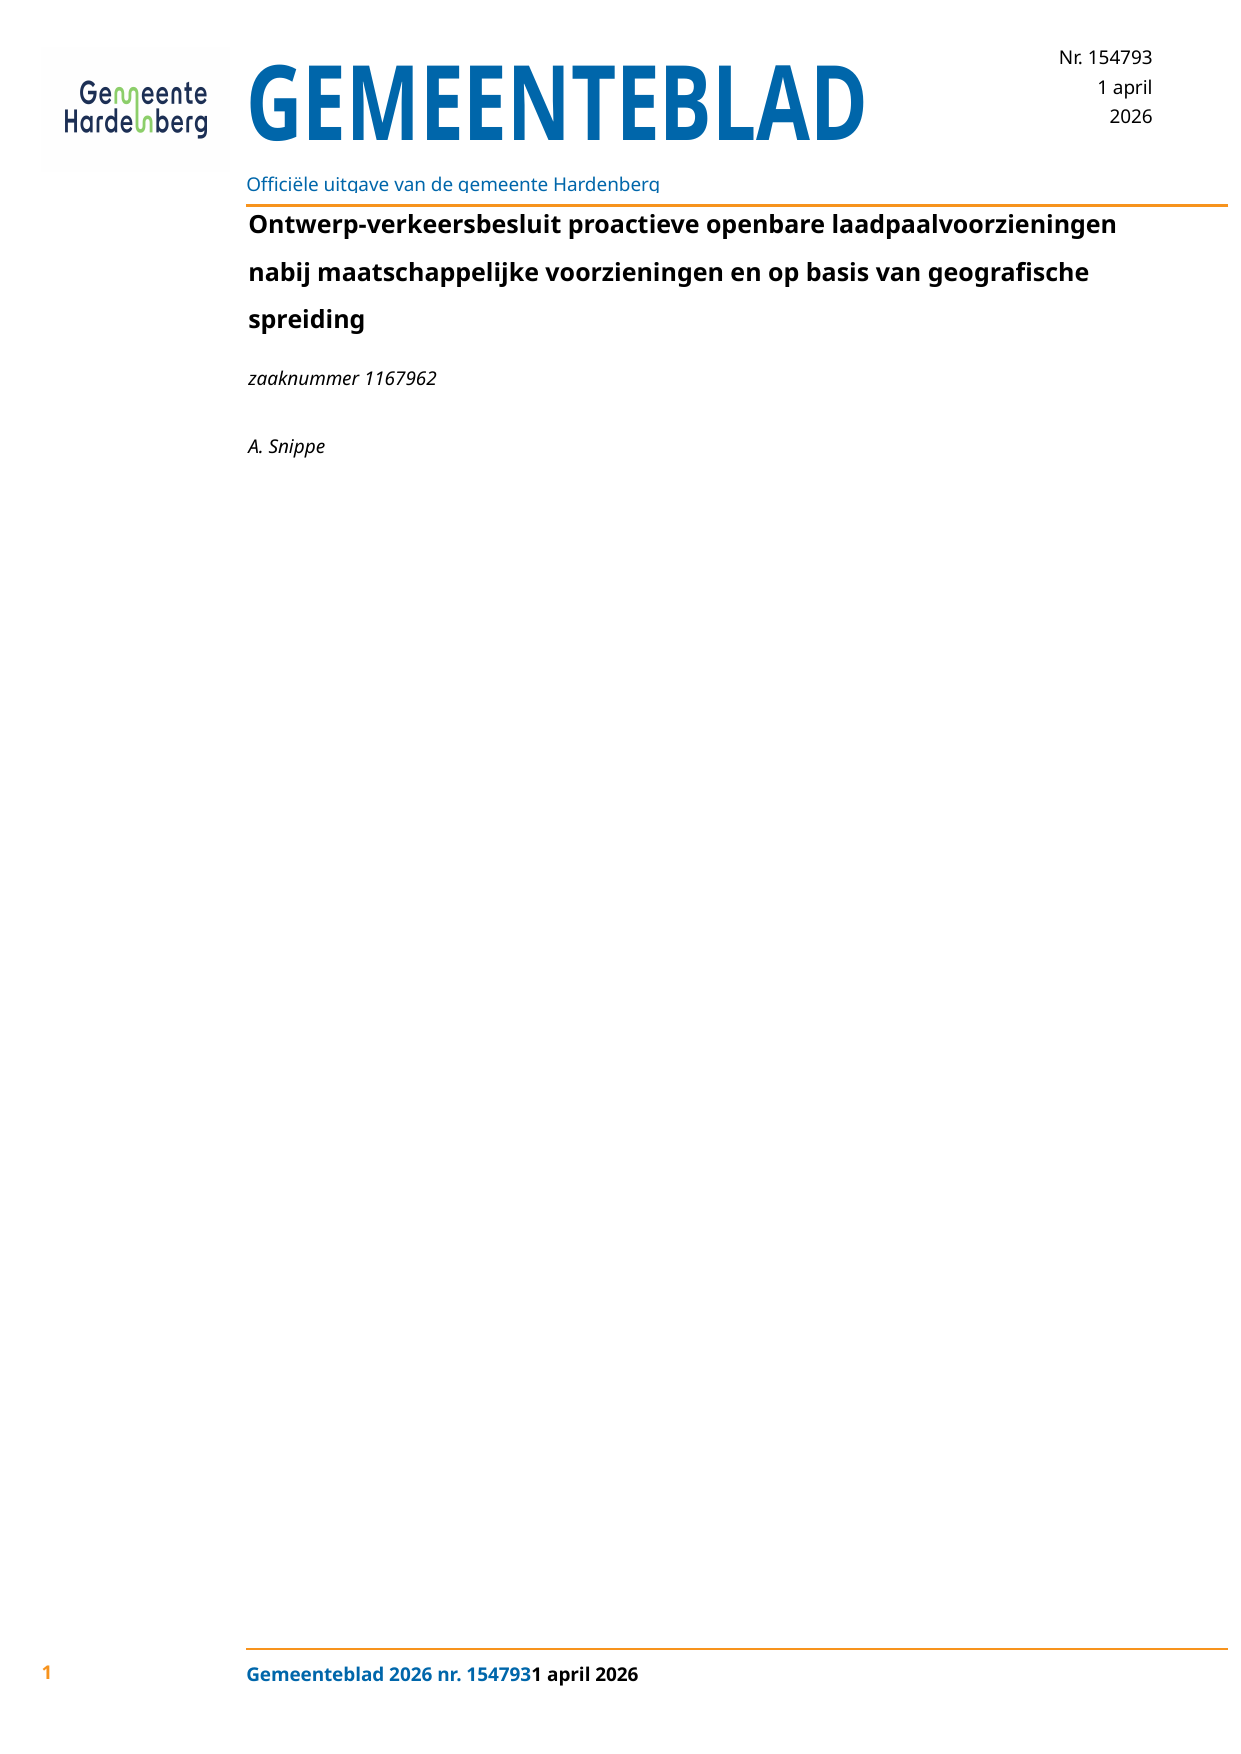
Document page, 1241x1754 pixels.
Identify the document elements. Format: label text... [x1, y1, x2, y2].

picture [41, 47, 231, 172]
text Ontwerp-verkeersbesluit proactieve openbare laadpaalvoorzieningen nabij maatschappelijke voorzieningen en op basis van geografische spreiding [248, 207, 1152, 336]
text A. Snippe [248, 433, 1152, 459]
text zaaknummer 1167962 [248, 366, 1152, 391]
